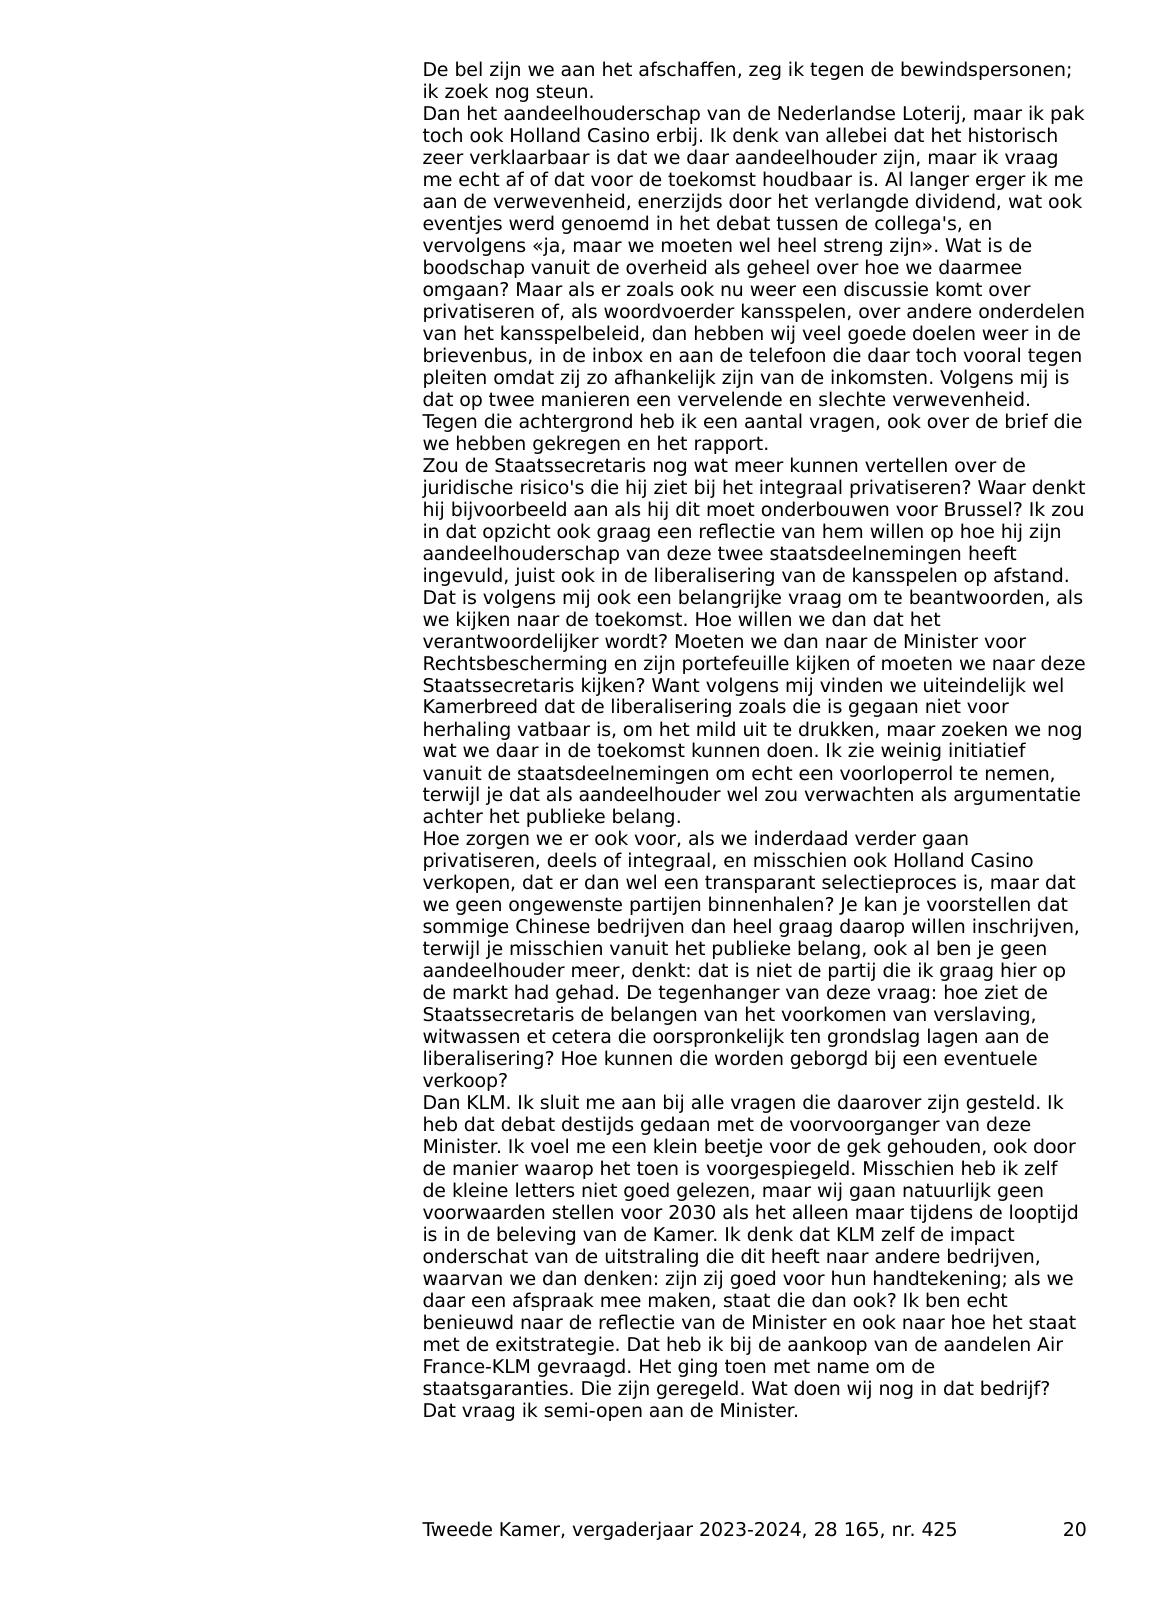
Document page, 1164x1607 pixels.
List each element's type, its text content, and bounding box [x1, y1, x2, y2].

text Dan het aandeelhouderschap van de Nederlandse Loterij, maar ik pak toch ook Holland Casino erbij. Ik denk van allebei dat het historisch zeer verklaarbaar is dat we daar aandeelhouder zijn, maar ik vraag me echt af of dat voor de toekomst houdbaar is. Al langer erger ik me aan de verwevenheid, enerzijds door het verlangde dividend, wat ook eventjes werd genoemd in het debat tussen de collega's, en vervolgens «ja, maar we moeten wel heel streng zijn». Wat is de boodschap vanuit de overheid als geheel over hoe we daarmee omgaan? Maar als er zoals ook nu weer een discussie komt over privatiseren of, als woordvoerder kansspelen, over andere onderdelen van het kansspelbeleid, dan hebben wij veel goede doelen weer in de brievenbus, in de inbox en aan de telefoon die daar toch vooral tegen pleiten omdat zij zo afhankelijk zijn van de inkomsten. Volgens mij is dat op twee manieren een vervelende en slechte verwevenheid. Tegen die achtergrond heb ik een aantal vragen, ook over de brief die we hebben gekregen en het rapport. [422, 103, 1087, 455]
text De bel zijn we aan het afschaffen, zeg ik tegen de bewindspersonen; ik zoek nog steun. [422, 59, 1087, 103]
text Hoe zorgen we er ook voor, als we inderdaad verder gaan privatiseren, deels of integraal, en misschien ook Holland Casino verkopen, dat er dan wel een transparant selectieproces is, maar dat we geen ongewenste partijen binnenhalen? Je kan je voorstellen dat sommige Chinese bedrijven dan heel graag daarop willen inschrijven, terwijl je misschien vanuit het publieke belang, ook al ben je geen aandeelhouder meer, denkt: dat is niet de partij die ik graag hier op de markt had gehad. De tegenhanger van deze vraag: hoe ziet de Staatssecretaris de belangen van het voorkomen van verslaving, witwassen et cetera die oorspronkelijk ten grondslag lagen aan de liberalisering? Hoe kunnen die worden geborgd bij een eventuele verkoop? [422, 828, 1087, 1092]
text Zou de Staatssecretaris nog wat meer kunnen vertellen over de juridische risico's die hij ziet bij het integraal privatiseren? Waar denkt hij bijvoorbeeld aan als hij dit moet onderbouwen voor Brussel? Ik zou in dat opzicht ook graag een reflectie van hem willen op hoe hij zijn aandeelhouderschap van deze twee staatsdeelnemingen heeft ingevuld, juist ook in de liberalisering van de kansspelen op afstand. Dat is volgens mij ook een belangrijke vraag om te beantwoorden, als we kijken naar de toekomst. Hoe willen we dan dat het verantwoordelijker wordt? Moeten we dan naar de Minister voor Rechtsbescherming en zijn portefeuille kijken of moeten we naar deze Staatssecretaris kijken? Want volgens mij vinden we uiteindelijk wel Kamerbreed dat de liberalisering zoals die is gegaan niet voor herhaling vatbaar is, om het mild uit te drukken, maar zoeken we nog wat we daar in de toekomst kunnen doen. Ik zie weinig initiatief vanuit de staatsdeelnemingen om echt een voorloperrol te nemen, terwijl je dat als aandeelhouder wel zou verwachten als argumentatie achter het publieke belang. [422, 455, 1087, 828]
text Dan KLM. Ik sluit me aan bij alle vragen die daarover zijn gesteld. Ik heb dat debat destijds gedaan met de voorvoorganger van deze Minister. Ik voel me een klein beetje voor de gek gehouden, ook door de manier waarop het toen is voorgespiegeld. Misschien heb ik zelf de kleine letters niet goed gelezen, maar wij gaan natuurlijk geen voorwaarden stellen voor 2030 als het alleen maar tijdens de looptijd is in de beleving van de Kamer. Ik denk dat KLM zelf de impact onderschat van de uitstraling die dit heeft naar andere bedrijven, waarvan we dan denken: zijn zij goed voor hun handtekening; als we daar een afspraak mee maken, staat die dan ook? Ik ben echt benieuwd naar de reflectie van de Minister en ook naar hoe het staat met de exitstrategie. Dat heb ik bij de aankoop van de aandelen Air France-KLM gevraagd. Het ging toen met name om de staatsgaranties. Die zijn geregeld. Wat doen wij nog in dat bedrijf? Dat vraag ik semi-open aan de Minister. [422, 1092, 1087, 1422]
